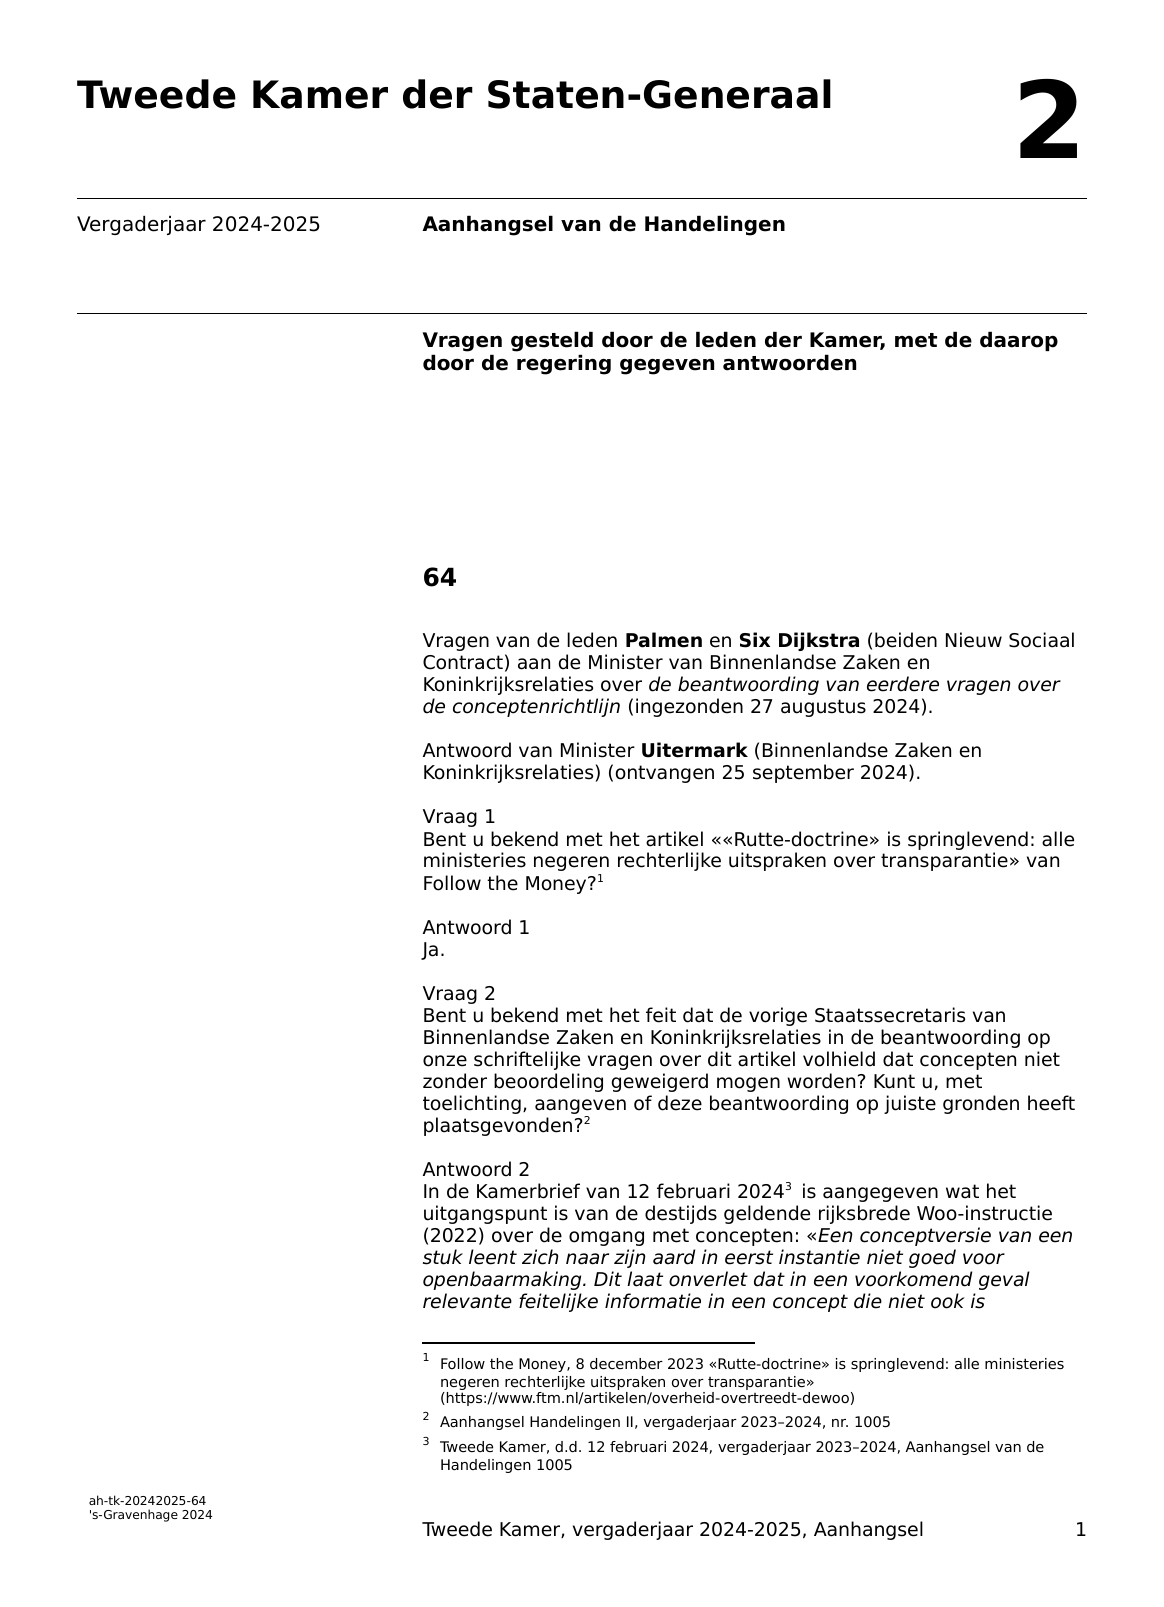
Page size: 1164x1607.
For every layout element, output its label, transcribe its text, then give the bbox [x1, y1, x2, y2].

text Aanhangsel Handelingen II, vergaderjaar 2023–2024, nr. 1005 [422, 1410, 1087, 1432]
text Antwoord 2 [422, 1159, 1087, 1181]
text Antwoord 1 [422, 917, 1087, 938]
text In de Kamerbrief van 12 februari 2024 is aangegeven wat het uitgangspunt is van de destijds geldende rijksbrede Woo-instructie (2022) over de omgang met concepten: «Een conceptversie van een stuk leent zich naar zijn aard in eerst instantie niet goed voor openbaarmaking. Dit laat onverlet dat in een voorkomend geval relevante feitelijke informatie in een concept die niet ook is [422, 1181, 1087, 1313]
text Ja. [422, 938, 1087, 961]
text Vraag 1 [422, 806, 1087, 828]
table_header 2 [886, 59, 1087, 198]
text Antwoord van Minister Uitermark (Binnenlandse Zaken en Koninkrijksrelaties) (ontvangen 25 september 2024). [422, 740, 1087, 784]
text Vragen van de leden Palmen en Six Dijkstra (beiden Nieuw Sociaal Contract) aan de Minister van Binnenlandse Zaken en Koninkrijksrelaties over de beantwoording van eerdere vragen over de conceptenrichtlijn (ingezonden 27 augustus 2024). [422, 630, 1087, 718]
text 64 [422, 563, 1087, 592]
text Bent u bekend met het feit dat de vorige Staatssecretaris van Binnenlandse Zaken en Koninkrijksrelaties in de beantwoording op onze schriftelijke vragen over dit artikel volhield dat concepten niet zonder beoordeling geweigerd mogen worden? Kunt u, met toelichting, aangeven of deze beantwoording op juiste gronden heeft plaatsgevonden? [422, 1005, 1087, 1137]
table_header Tweede Kamer der Staten-Generaal [77, 59, 886, 198]
text Vraag 2 [422, 983, 1087, 1005]
table_cell Aanhangsel van de Handelingen [422, 199, 1087, 313]
text Tweede Kamer, d.d. 12 februari 2024, vergaderjaar 2023–2024, Aanhangsel van de Handelingen 1005 [422, 1435, 1087, 1474]
text Follow the Money, 8 december 2023 «Rutte-doctrine» is springlevend: alle ministeries negeren rechterlijke uitspraken over transparantie» (https://www.ftm.nl/artikelen/overheid-overtreedt-dewoo) [422, 1352, 1087, 1407]
table_cell Vergaderjaar 2024-2025 [77, 199, 422, 313]
text ah-tk-20242025-64 [88, 1494, 323, 1508]
text Bent u bekend met het artikel ««Rutte-doctrine» is springlevend: alle ministeries negeren rechterlijke uitspraken over transparantie» van Follow the Money? [422, 828, 1087, 894]
text 's-Gravenhage 2024 [88, 1508, 323, 1522]
table_cell Vragen gesteld door de leden der Kamer, met de daarop door de regering gegeven antwoorden [422, 314, 1087, 375]
table_cell [77, 314, 422, 375]
